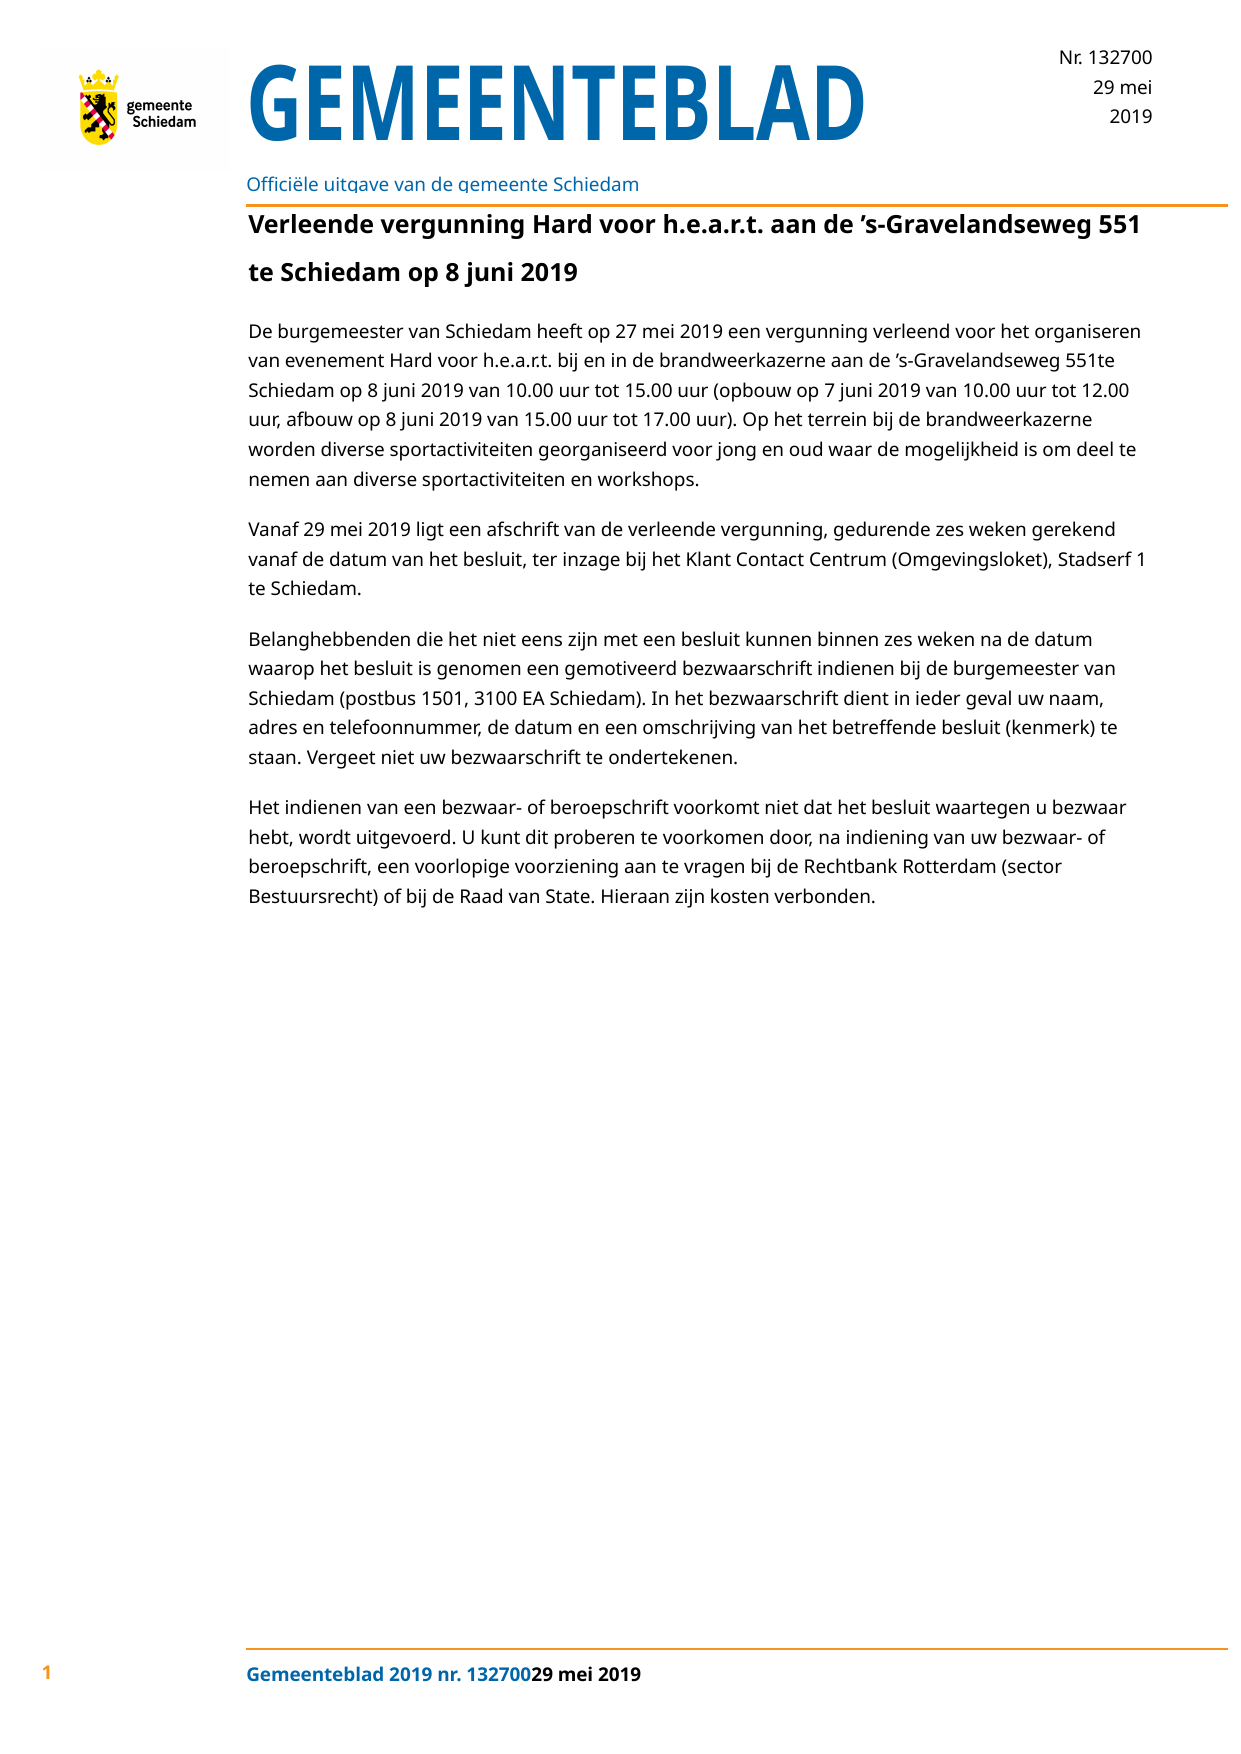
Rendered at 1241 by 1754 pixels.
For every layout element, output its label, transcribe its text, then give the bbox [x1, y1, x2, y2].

text Het indienen van een bezwaar- of beroepschrift voorkomt niet dat het besluit waartegen u bezwaar hebt, wordt uitgevoerd. U kunt dit proberen te voorkomen door, na indiening van uw bezwaar- of beroepschrift, een voorlopige voorziening aan te vragen bij de Rechtbank Rotterdam (sector Bestuursrecht) of bij de Raad van State. Hieraan zijn kosten verbonden. [248, 794, 1152, 909]
picture [41, 47, 231, 172]
text Belanghebbenden die het niet eens zijn met een besluit kunnen binnen zes weken na de datum waarop het besluit is genomen een gemotiveerd bezwaarschrift indienen bij de burgemeester van Schiedam (postbus 1501, 3100 EA Schiedam). In het bezwaarschrift dient in ieder geval uw naam, adres en telefoonnummer, de datum en een omschrijving van het betreffende besluit (kenmerk) te staan. Vergeet niet uw bezwaarschrift te ondertekenen. [248, 626, 1152, 770]
text De burgemeester van Schiedam heeft op 27 mei 2019 een vergunning verleend voor het organiseren van evenement Hard voor h.e.a.r.t. bij en in de brandweerkazerne aan de ’s-Gravelandseweg 551te Schiedam op 8 juni 2019 van 10.00 uur tot 15.00 uur (opbouw op 7 juni 2019 van 10.00 uur tot 12.00 uur, afbouw op 8 juni 2019 van 15.00 uur tot 17.00 uur). Op het terrein bij de brandweerkazerne worden diverse sportactiviteiten georganiseerd voor jong en oud waar de mogelijkheid is om deel te nemen aan diverse sportactiviteiten en workshops. [248, 318, 1152, 492]
text Vanaf 29 mei 2019 ligt een afschrift van de verleende vergunning, gedurende zes weken gerekend vanaf de datum van het besluit, ter inzage bij het Klant Contact Centrum (Omgevingsloket), Stadserf 1 te Schiedam. [248, 516, 1152, 601]
text Verleende vergunning Hard voor h.e.a.r.t. aan de ’s-Gravelandseweg 551 te Schiedam op 8 juni 2019 [248, 207, 1152, 288]
